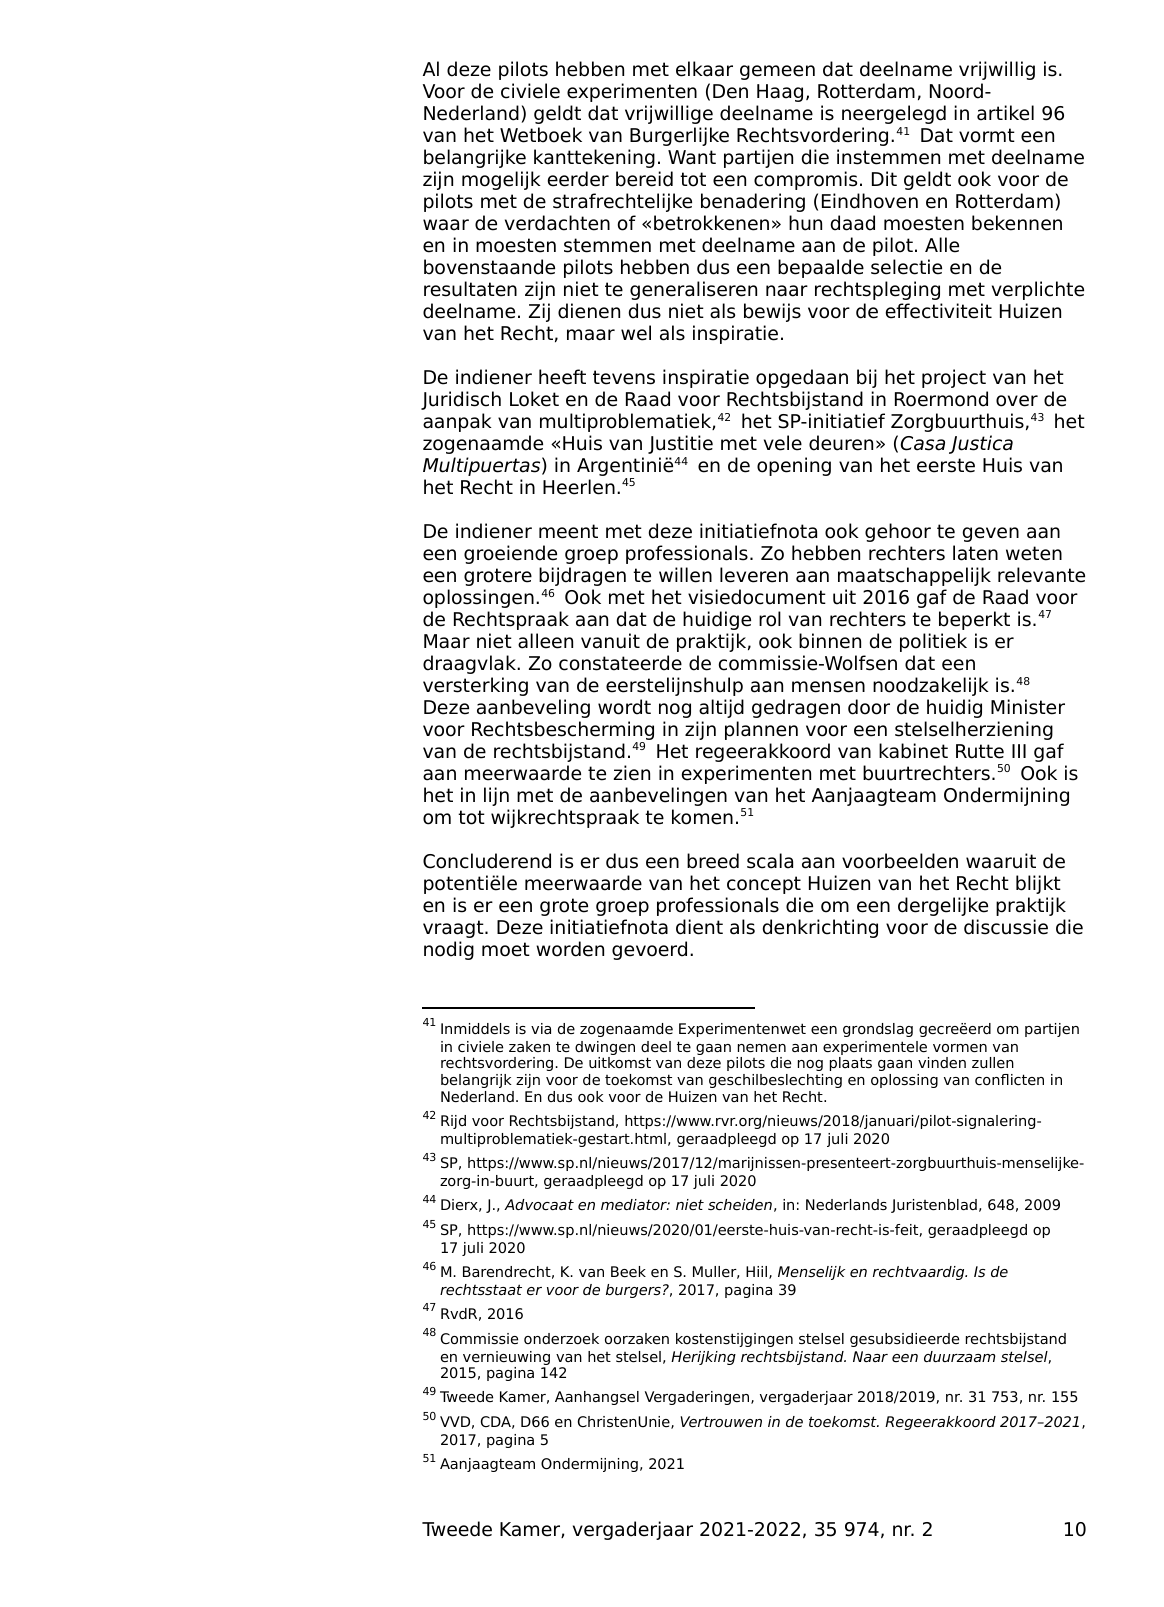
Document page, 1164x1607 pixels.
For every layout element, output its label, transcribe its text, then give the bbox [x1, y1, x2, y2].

text Dierx, J., Advocaat en mediator: niet scheiden, in: Nederlands Juristenblad, 648, 2009 [422, 1193, 1087, 1215]
text M. Barendrecht, K. van Beek en S. Muller, Hiil, Menselijk en rechtvaardig. Is de rechtsstaat er voor de burgers?, 2017, pagina 39 [422, 1260, 1087, 1299]
text De indiener meent met deze initiatiefnota ook gehoor te geven aan een groeiende groep professionals. Zo hebben rechters laten weten een grotere bijdragen te willen leveren aan maatschappelijk relevante oplossingen. Ook met het visiedocument uit 2016 gaf de Raad voor de Rechtspraak aan dat de huidige rol van rechters te beperkt is. Maar niet alleen vanuit de praktijk, ook binnen de politiek is er draagvlak. Zo constateerde de commissie-Wolfsen dat een versterking van de eerstelijnshulp aan mensen noodzakelijk is. Deze aanbeveling wordt nog altijd gedragen door de huidig Minister voor Rechtsbescherming in zijn plannen voor een stelselherziening van de rechtsbijstand. Het regeerakkoord van kabinet Rutte III gaf aan meerwaarde te zien in experimenten met buurtrechters. Ook is het in lijn met de aanbevelingen van het Aanjaagteam Ondermijning om tot wijkrechtspraak te komen. [422, 521, 1087, 829]
text Rijd voor Rechtsbijstand, https://www.rvr.org/nieuws/2018/januari/pilot-signalering-multiproblematiek-gestart.html, geraadpleegd op 17 juli 2020 [422, 1109, 1087, 1148]
text Al deze pilots hebben met elkaar gemeen dat deelname vrijwillig is. Voor de civiele experimenten (Den Haag, Rotterdam, Noord-Nederland) geldt dat vrijwillige deelname is neergelegd in artikel 96 van het Wetboek van Burgerlijke Rechtsvordering. Dat vormt een belangrijke kanttekening. Want partijen die instemmen met deelname zijn mogelijk eerder bereid tot een compromis. Dit geldt ook voor de pilots met de strafrechtelijke benadering (Eindhoven en Rotterdam) waar de verdachten of «betrokkenen» hun daad moesten bekennen en in moesten stemmen met deelname aan de pilot. Alle bovenstaande pilots hebben dus een bepaalde selectie en de resultaten zijn niet te generaliseren naar rechtspleging met verplichte deelname. Zij dienen dus niet als bewijs voor de effectiviteit Huizen van het Recht, maar wel als inspiratie. [422, 59, 1087, 345]
text SP, https://www.sp.nl/nieuws/2017/12/marijnissen-presenteert-zorgbuurthuis-menselijke-zorg-in-buurt, geraadpleegd op 17 juli 2020 [422, 1151, 1087, 1190]
text De indiener heeft tevens inspiratie opgedaan bij het project van het Juridisch Loket en de Raad voor Rechtsbijstand in Roermond over de aanpak van multiproblematiek, het SP-initiatief Zorgbuurthuis, het zogenaamde «Huis van Justitie met vele deuren» (Casa Justica Multipuertas) in Argentinië en de opening van het eerste Huis van het Recht in Heerlen. [422, 367, 1087, 499]
text VVD, CDA, D66 en ChristenUnie, Vertrouwen in de toekomst. Regeerakkoord 2017–2021, 2017, pagina 5 [422, 1410, 1087, 1449]
text Inmiddels is via de zogenaamde Experimentenwet een grondslag gecreëerd om partijen in civiele zaken te dwingen deel te gaan nemen aan experimentele vormen van rechtsvordering. De uitkomst van deze pilots die nog plaats gaan vinden zullen belangrijk zijn voor de toekomst van geschilbeslechting en oplossing van conflicten in Nederland. En dus ook voor de Huizen van het Recht. [422, 1017, 1087, 1106]
text Concluderend is er dus een breed scala aan voorbeelden waaruit de potentiële meerwaarde van het concept Huizen van het Recht blijkt en is er een grote groep professionals die om een dergelijke praktijk vraagt. Deze initiatiefnota dient als denkrichting voor de discussie die nodig moet worden gevoerd. [422, 851, 1087, 961]
text RvdR, 2016 [422, 1302, 1087, 1324]
text Tweede Kamer, Aanhangsel Vergaderingen, vergaderjaar 2018/2019, nr. 31 753, nr. 155 [422, 1385, 1087, 1407]
text Aanjaagteam Ondermijning, 2021 [422, 1452, 1087, 1474]
text SP, https://www.sp.nl/nieuws/2020/01/eerste-huis-van-recht-is-feit, geraadpleegd op 17 juli 2020 [422, 1218, 1087, 1257]
text Commissie onderzoek oorzaken kostenstijgingen stelsel gesubsidieerde rechtsbijstand en vernieuwing van het stelsel, Herijking rechtsbijstand. Naar een duurzaam stelsel, 2015, pagina 142 [422, 1327, 1087, 1382]
